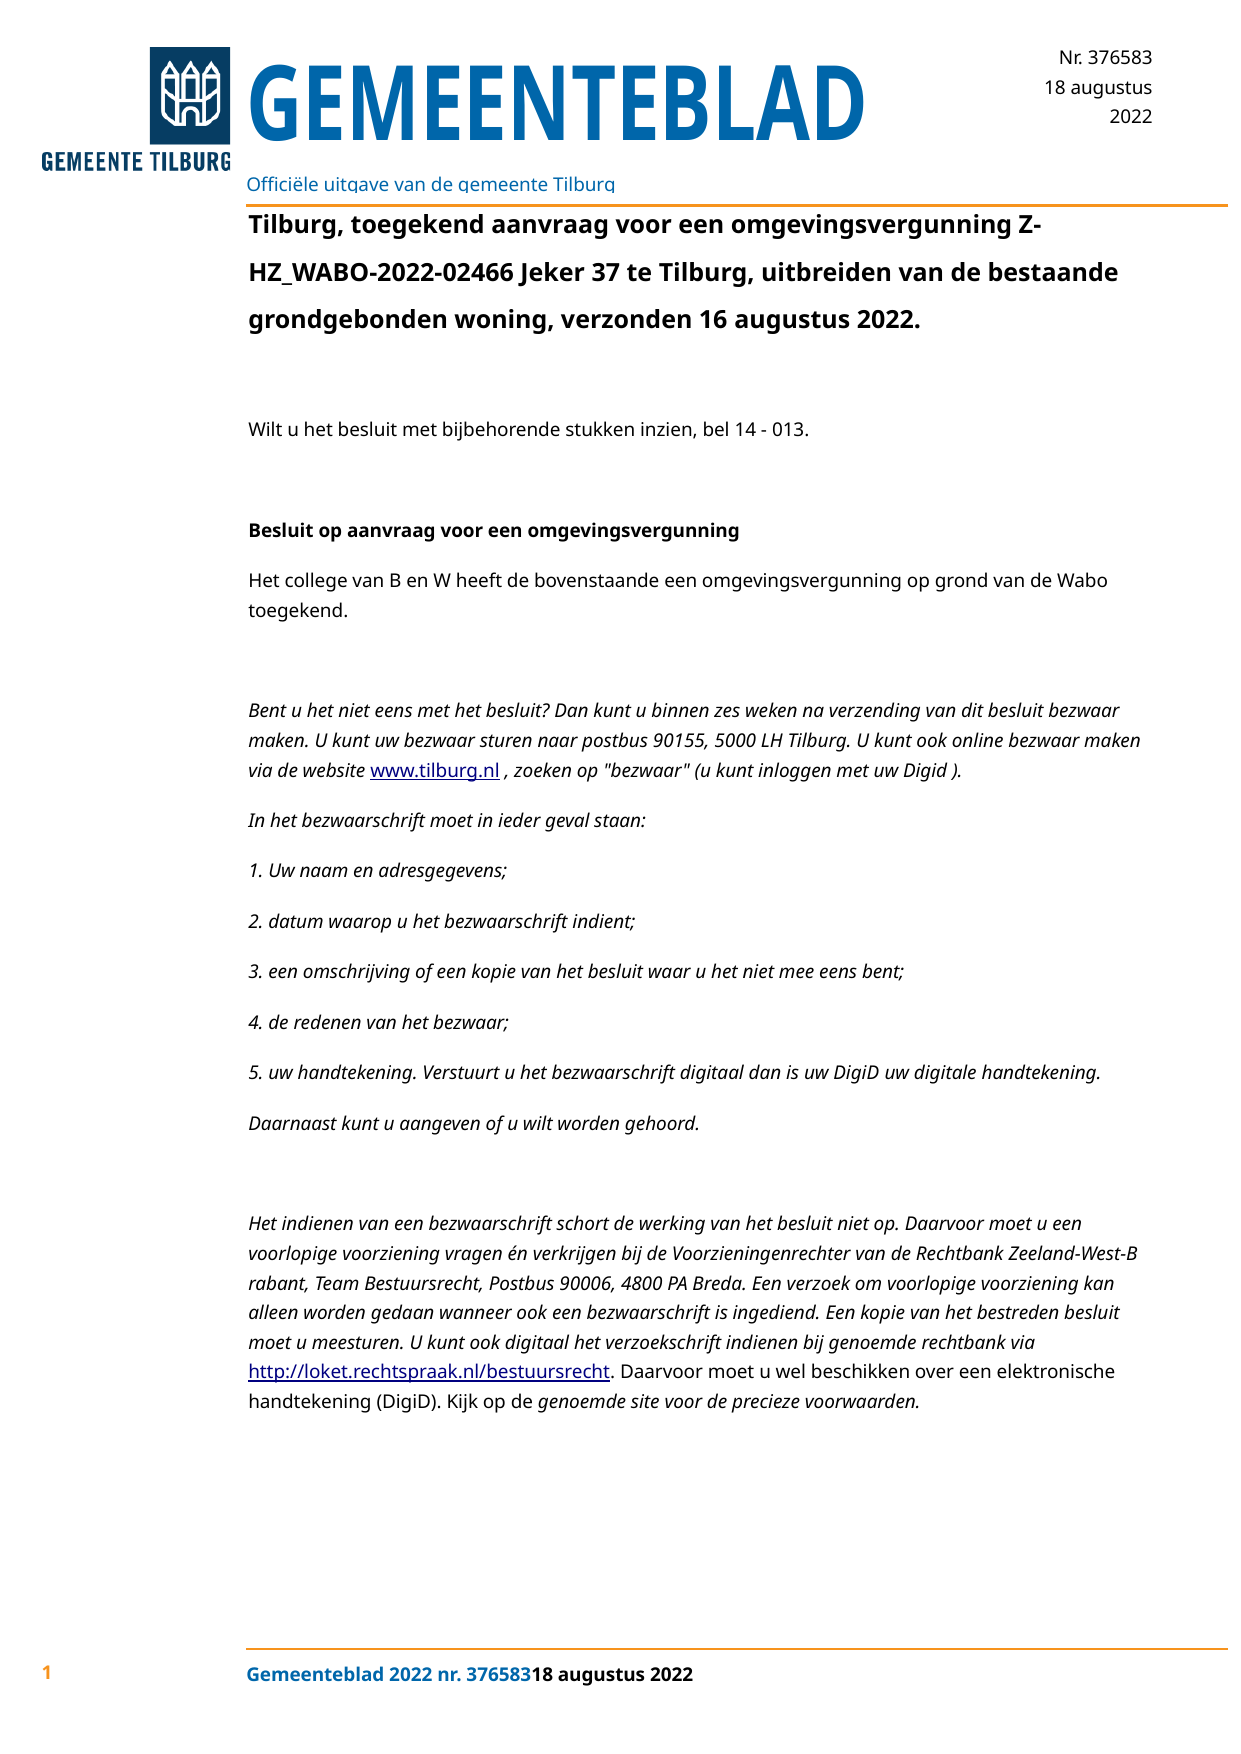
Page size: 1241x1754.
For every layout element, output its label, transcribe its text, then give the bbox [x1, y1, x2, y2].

text Wilt u het besluit met bijbehorende stukken inzien, bel 14 - 013. [248, 416, 1152, 442]
text Tilburg, toegekend aanvraag voor een omgevingsvergunning Z-HZ_WABO-2022-02466 Jeker 37 te Tilburg, uitbreiden van de bestaande grondgebonden woning, verzonden 16 augustus 2022. [248, 207, 1152, 336]
text Daarnaast kunt u aangeven of u wilt worden gehoord. [248, 1110, 1152, 1135]
text 1. Uw naam en adresgegevens; [248, 858, 1152, 883]
text Besluit op aanvraag voor een omgevingsvergunning [248, 517, 1152, 542]
text 2. datum waarop u het bezwaarschrift indient; [248, 908, 1152, 934]
text Bent u het niet eens met het besluit? Dan kunt u binnen zes weken na verzending van dit besluit bezwaar maken. U kunt uw bezwaar sturen naar postbus 90155, 5000 LH Tilburg. U kunt ook online bezwaar maken via de website www.tilburg.nl , zoeken op "bezwaar" (u kunt inloggen met uw Digid ). [248, 698, 1152, 782]
text Het college van B en W heeft de bovenstaande een omgevingsvergunning op grond van de Wabo toegekend. [248, 567, 1152, 622]
text In het bezwaarschrift moet in ieder geval staan: [248, 807, 1152, 833]
text 5. uw handtekening. Verstuurt u het bezwaarschrift digitaal dan is uw DigiD uw digitale handtekening. [248, 1059, 1152, 1085]
text 4. de redenen van het bezwaar; [248, 1009, 1152, 1034]
picture [41, 47, 231, 172]
text 3. een omschrijving of een kopie van het besluit waar u het niet mee eens bent; [248, 958, 1152, 984]
text Het indienen van een bezwaarschrift schort de werking van het besluit niet op. Daarvoor moet u een voorlopige voorziening vragen én verkrijgen bij de Voorzieningenrechter van de Rechtbank Zeeland-West-B rabant, Team Bestuursrecht, Postbus 90006, 4800 PA Breda. Een verzoek om voorlopige voorziening kan alleen worden gedaan wanneer ook een bezwaarschrift is ingediend. Een kopie van het bestreden besluit moet u meesturen. U kunt ook digitaal het verzoekschrift indienen bij genoemde rechtbank via http://loket.rechtspraak.nl/bestuursrecht. Daarvoor moet u wel beschikken over een elektronische handtekening (DigiD). Kijk op de genoemde site voor de precieze voorwaarden. [248, 1211, 1152, 1414]
